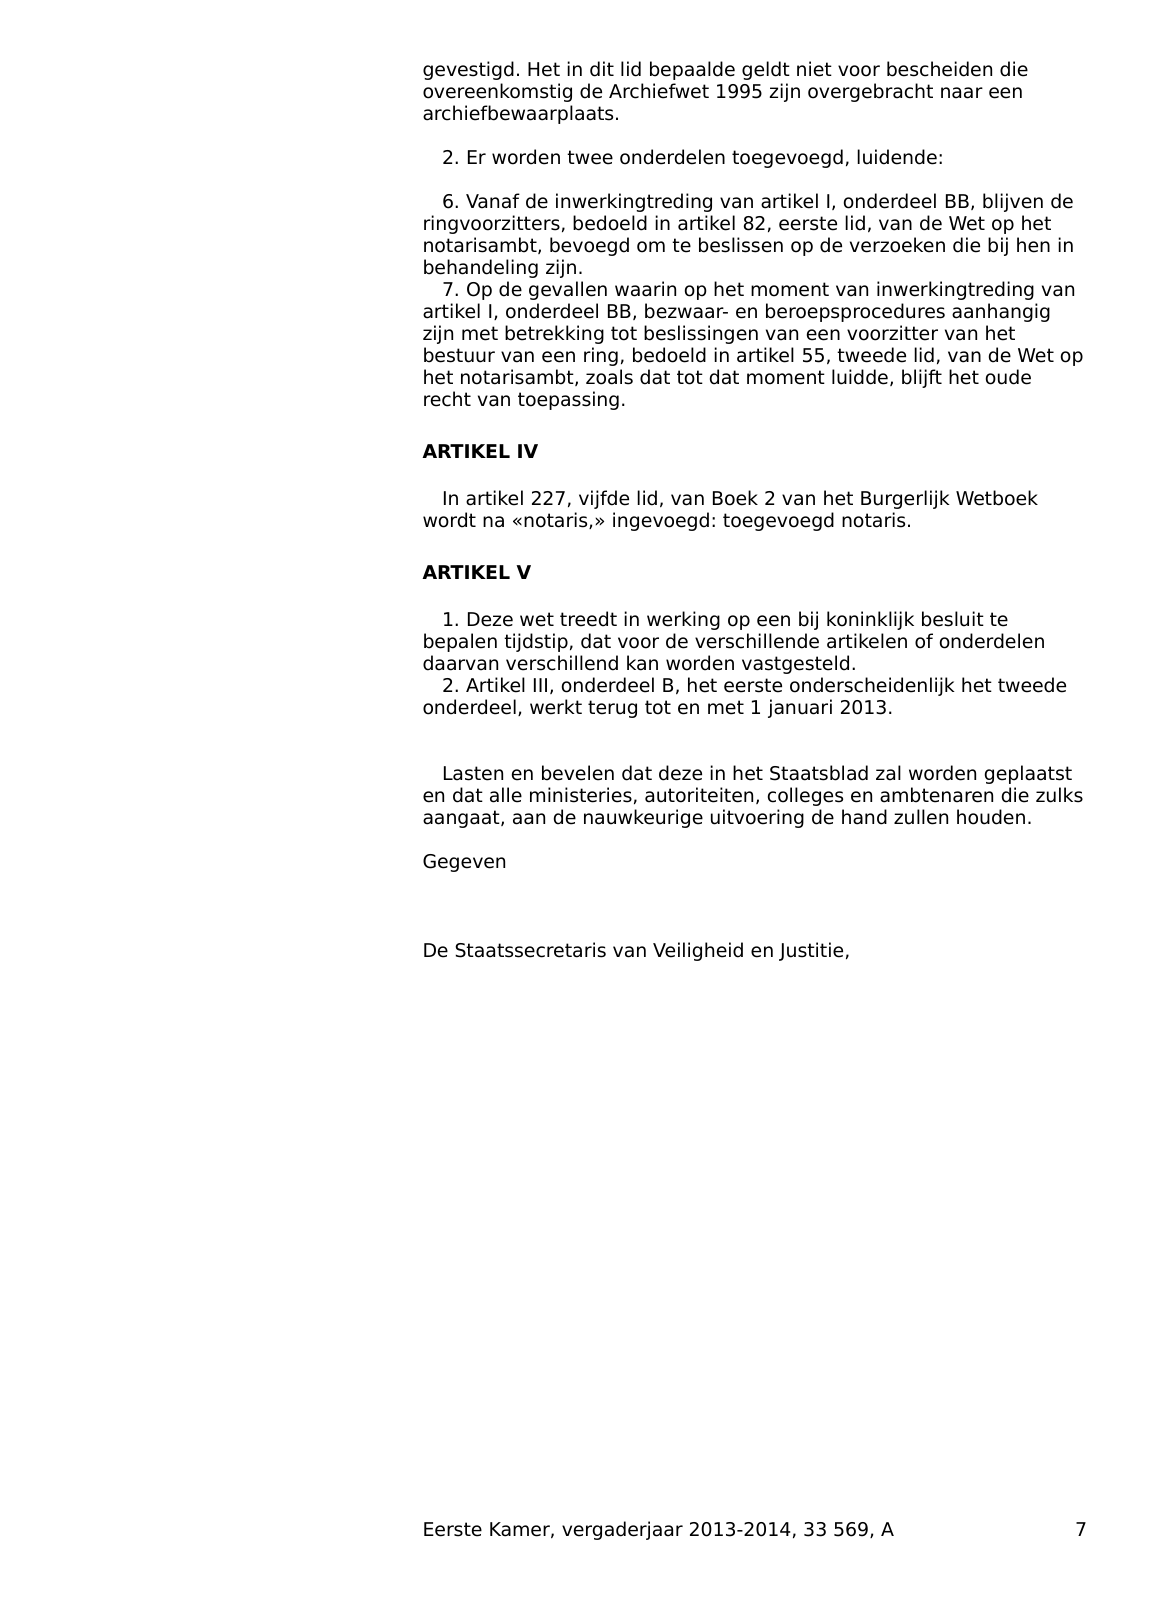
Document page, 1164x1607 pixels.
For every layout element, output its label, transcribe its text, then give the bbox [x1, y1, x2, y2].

subtitle ARTIKEL IV [422, 441, 1087, 463]
text 2. Artikel III, onderdeel B, het eerste onderscheidenlijk het tweede onderdeel, werkt terug tot en met 1 januari 2013. [422, 675, 1087, 719]
text In artikel 227, vijfde lid, van Boek 2 van het Burgerlijk Wetboek wordt na «notaris,» ingevoegd: toegevoegd notaris. [422, 488, 1087, 532]
text 7. Op de gevallen waarin op het moment van inwerkingtreding van artikel I, onderdeel BB, bezwaar- en beroepsprocedures aanhangig zijn met betrekking tot beslissingen van een voorzitter van het bestuur van een ring, bedoeld in artikel 55, tweede lid, van de Wet op het notarisambt, zoals dat tot dat moment luidde, blijft het oude recht van toepassing. [422, 279, 1087, 411]
text 6. Vanaf de inwerkingtreding van artikel I, onderdeel BB, blijven de ringvoorzitters, bedoeld in artikel 82, eerste lid, van de Wet op het notarisambt, bevoegd om te beslissen op de verzoeken die bij hen in behandeling zijn. [422, 191, 1087, 279]
text gevestigd. Het in dit lid bepaalde geldt niet voor bescheiden die overeenkomstig de Archiefwet 1995 zijn overgebracht naar een archiefbewaarplaats. [422, 59, 1087, 125]
subtitle ARTIKEL V [422, 562, 1087, 584]
text 2. Er worden twee onderdelen toegevoegd, luidende: [422, 147, 1087, 169]
text Gegeven [422, 851, 1087, 873]
text 1. Deze wet treedt in werking op een bij koninklijk besluit te bepalen tijdstip, dat voor de verschillende artikelen of onderdelen daarvan verschillend kan worden vastgesteld. [422, 609, 1087, 675]
text De Staatssecretaris van Veiligheid en Justitie, [422, 940, 1087, 962]
text Lasten en bevelen dat deze in het Staatsblad zal worden geplaatst en dat alle ministeries, autoriteiten, colleges en ambtenaren die zulks aangaat, aan de nauwkeurige uitvoering de hand zullen houden. [422, 763, 1087, 829]
